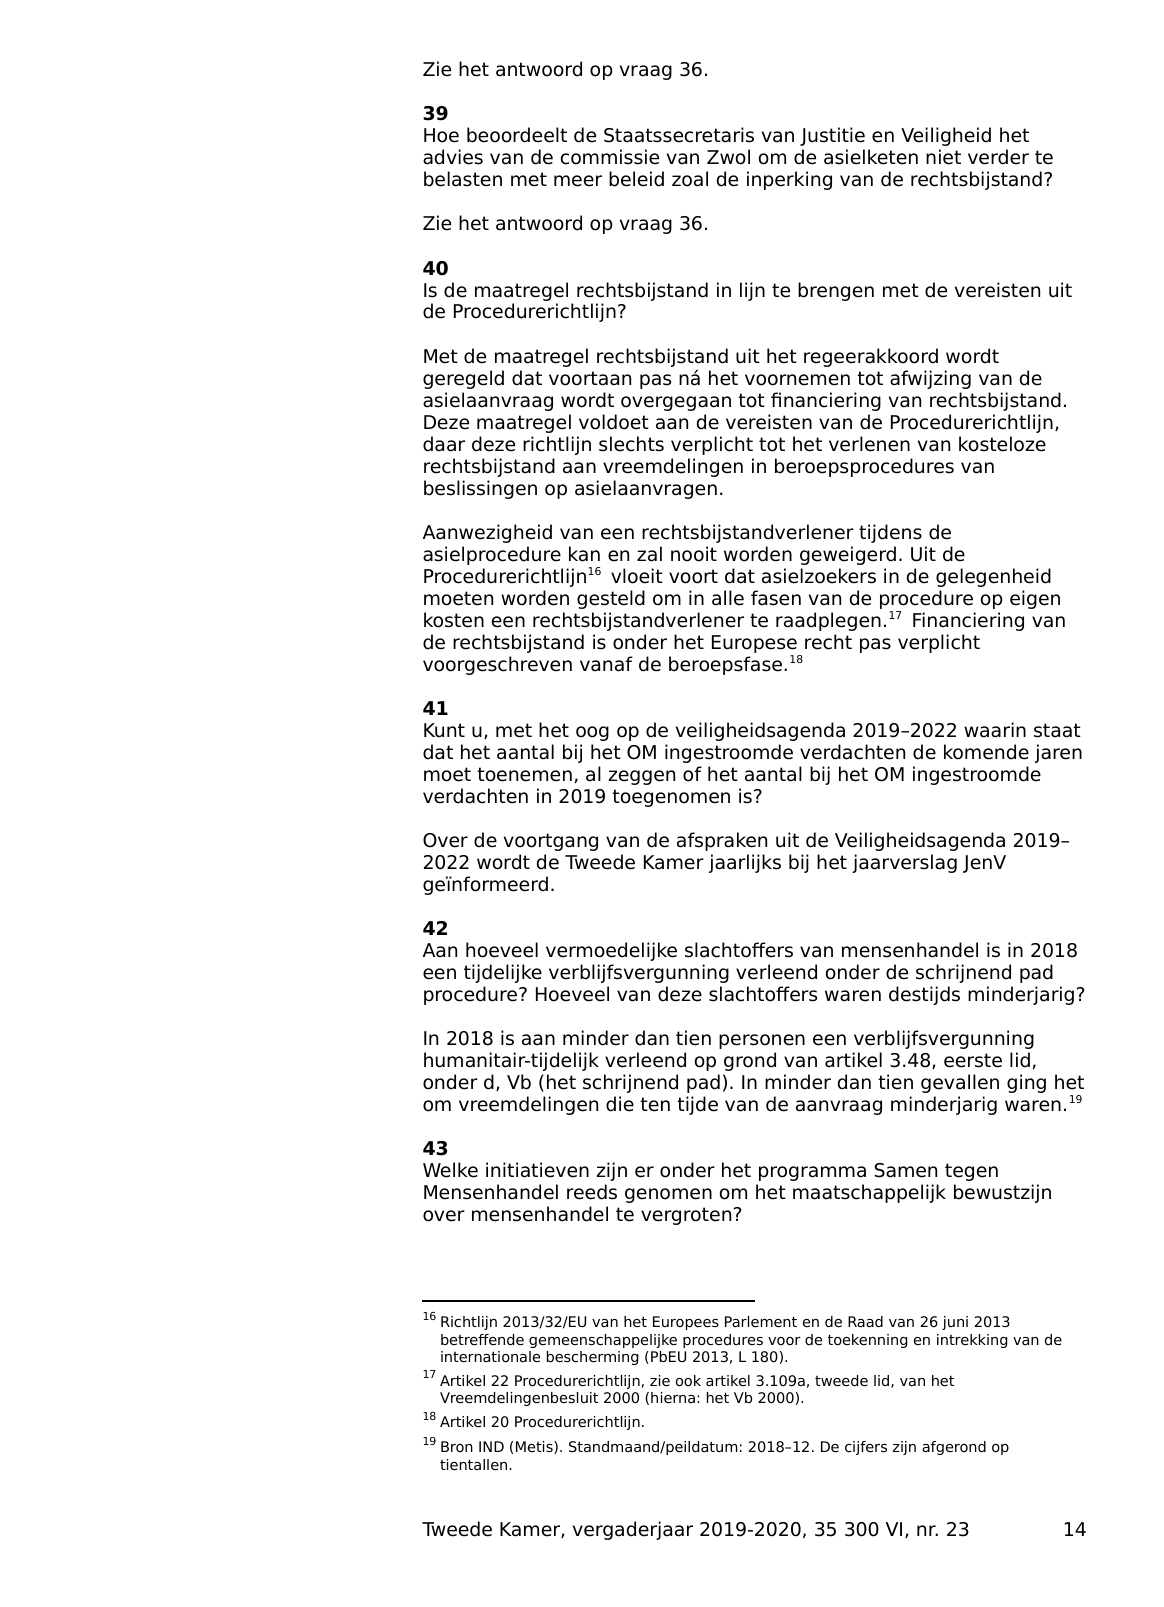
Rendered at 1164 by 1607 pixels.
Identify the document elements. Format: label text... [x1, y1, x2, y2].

text Artikel 20 Procedurerichtlijn. [422, 1410, 1087, 1432]
text 41 [422, 698, 1087, 720]
text Is de maatregel rechtsbijstand in lijn te brengen met de vereisten uit de Procedurerichtlijn? [422, 279, 1087, 323]
text In 2018 is aan minder dan tien personen een verblijfsvergunning humanitair-tijdelijk verleend op grond van artikel 3.48, eerste lid, onder d, Vb (het schrijnend pad). In minder dan tien gevallen ging het om vreemdelingen die ten tijde van de aanvraag minderjarig waren. [422, 1028, 1087, 1116]
text 40 [422, 257, 1087, 279]
text Welke initiatieven zijn er onder het programma Samen tegen Mensenhandel reeds genomen om het maatschappelijk bewustzijn over mensenhandel te vergroten? [422, 1160, 1087, 1226]
text 39 [422, 103, 1087, 125]
text 43 [422, 1138, 1087, 1160]
text 42 [422, 918, 1087, 940]
text Met de maatregel rechtsbijstand uit het regeerakkoord wordt geregeld dat voortaan pas ná het voornemen tot afwijzing van de asielaanvraag wordt overgegaan tot financiering van rechtsbijstand. Deze maatregel voldoet aan de vereisten van de Procedurerichtlijn, daar deze richtlijn slechts verplicht tot het verlenen van kosteloze rechtsbijstand aan vreemdelingen in beroepsprocedures van beslissingen op asielaanvragen. [422, 346, 1087, 499]
text Over de voortgang van de afspraken uit de Veiligheidsagenda 2019–2022 wordt de Tweede Kamer jaarlijks bij het jaarverslag JenV geïnformeerd. [422, 830, 1087, 896]
text Artikel 22 Procedurerichtlijn, zie ook artikel 3.109a, tweede lid, van het Vreemdelingenbesluit 2000 (hierna: het Vb 2000). [422, 1368, 1087, 1407]
text Aanwezigheid van een rechtsbijstandverlener tijdens de asielprocedure kan en zal nooit worden geweigerd. Uit de Procedurerichtlijn vloeit voort dat asielzoekers in de gelegenheid moeten worden gesteld om in alle fasen van de procedure op eigen kosten een rechtsbijstandverlener te raadplegen. Financiering van de rechtsbijstand is onder het Europese recht pas verplicht voorgeschreven vanaf de beroepsfase. [422, 522, 1087, 676]
text Richtlijn 2013/32/EU van het Europees Parlement en de Raad van 26 juni 2013 betreffende gemeenschappelijke procedures voor de toekenning en intrekking van de internationale bescherming (PbEU 2013, L 180). [422, 1310, 1087, 1366]
text Zie het antwoord op vraag 36. [422, 59, 1087, 81]
text Kunt u, met het oog op de veiligheidsagenda 2019–2022 waarin staat dat het aantal bij het OM ingestroomde verdachten de komende jaren moet toenemen, al zeggen of het aantal bij het OM ingestroomde verdachten in 2019 toegenomen is? [422, 720, 1087, 808]
text Aan hoeveel vermoedelijke slachtoffers van mensenhandel is in 2018 een tijdelijke verblijfsvergunning verleend onder de schrijnend pad procedure? Hoeveel van deze slachtoffers waren destijds minderjarig? [422, 940, 1087, 1006]
text Zie het antwoord op vraag 36. [422, 213, 1087, 235]
text Hoe beoordeelt de Staatssecretaris van Justitie en Veiligheid het advies van de commissie van Zwol om de asielketen niet verder te belasten met meer beleid zoal de inperking van de rechtsbijstand? [422, 125, 1087, 191]
text Bron IND (Metis). Standmaand/peildatum: 2018–12. De cijfers zijn afgerond op tientallen. [422, 1435, 1087, 1474]
